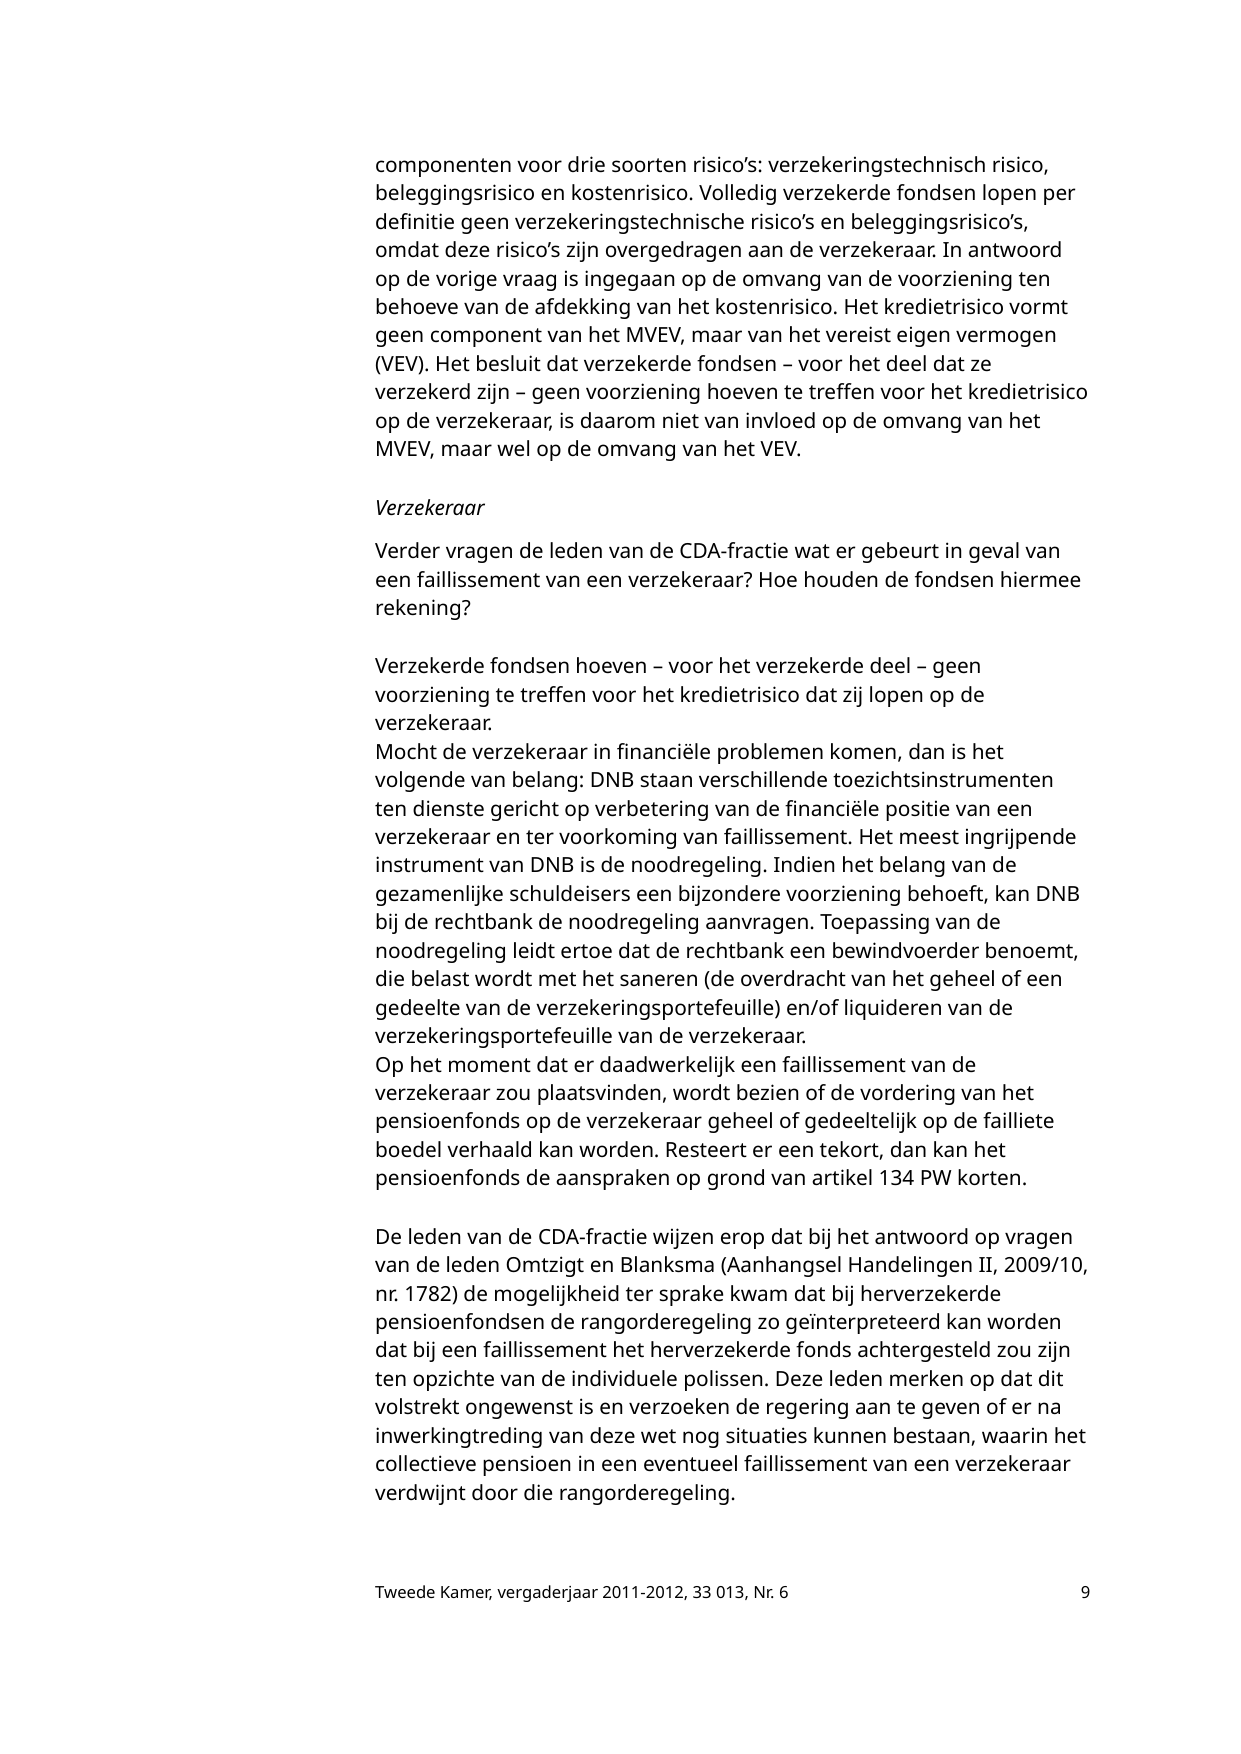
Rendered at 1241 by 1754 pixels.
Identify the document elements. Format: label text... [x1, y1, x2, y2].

text Verzekerde fondsen hoeven – voor het verzekerde deel – geen voorziening te treffen voor het kredietrisico dat zij lopen op de verzekeraar. [375, 652, 1090, 737]
text Op het moment dat er daadwerkelijk een faillissement van de verzekeraar zou plaatsvinden, wordt bezien of de vordering van het pensioenfonds op de verzekeraar geheel of gedeeltelijk op de failliete boedel verhaald kan worden. Resteert er een tekort, dan kan het pensioenfonds de aanspraken op grond van artikel 134 PW korten. [375, 1050, 1090, 1192]
text De leden van de CDA-fractie wijzen erop dat bij het antwoord op vragen van de leden Omtzigt en Blanksma (Aanhangsel Handelingen II, 2009/10, nr. 1782) de mogelijkheid ter sprake kwam dat bij herverzekerde pensioenfondsen de rangorderegeling zo geïnterpreteerd kan worden dat bij een faillissement het herverzekerde fonds achtergesteld zou zijn ten opzichte van de individuele polissen. Deze leden merken op dat dit volstrekt ongewenst is en verzoeken de regering aan te geven of er na inwerkingtreding van deze wet nog situaties kunnen bestaan, waarin het collectieve pensioen in een eventueel faillissement van een verzekeraar verdwijnt door die rangorderegeling. [375, 1222, 1090, 1506]
text componenten voor drie soorten risico’s: verzekeringstechnisch risico, beleggingsrisico en kostenrisico. Volledig verzekerde fondsen lopen per definitie geen verzekeringstechnische risico’s en beleggingsrisico’s, omdat deze risico’s zijn overgedragen aan de verzekeraar. In antwoord op de vorige vraag is ingegaan op de omvang van de voorziening ten behoeve van de afdekking van het kostenrisico. Het kredietrisico vormt geen component van het MVEV, maar van het vereist eigen vermogen (VEV). Het besluit dat verzekerde fondsen – voor het deel dat ze verzekerd zijn – geen voorziening hoeven te treffen voor het kredietrisico op de verzekeraar, is daarom niet van invloed op de omvang van het MVEV, maar wel op de omvang van het VEV. [375, 150, 1090, 463]
text Verzekeraar [375, 493, 1090, 521]
text Mocht de verzekeraar in financiële problemen komen, dan is het volgende van belang: DNB staan verschillende toezichtsinstrumenten ten dienste gericht op verbetering van de financiële positie van een verzekeraar en ter voorkoming van faillissement. Het meest ingrijpende instrument van DNB is de noodregeling. Indien het belang van de gezamenlijke schuldeisers een bijzondere voorziening behoeft, kan DNB bij de rechtbank de noodregeling aanvragen. Toepassing van de noodregeling leidt ertoe dat de rechtbank een bewindvoerder benoemt, die belast wordt met het saneren (de overdracht van het geheel of een gedeelte van de verzekeringsportefeuille) en/of liquideren van de verzekeringsportefeuille van de verzekeraar. [375, 737, 1090, 1050]
text Verder vragen de leden van de CDA-fractie wat er gebeurt in geval van een faillissement van een verzekeraar? Hoe houden de fondsen hiermee rekening? [375, 536, 1090, 622]
